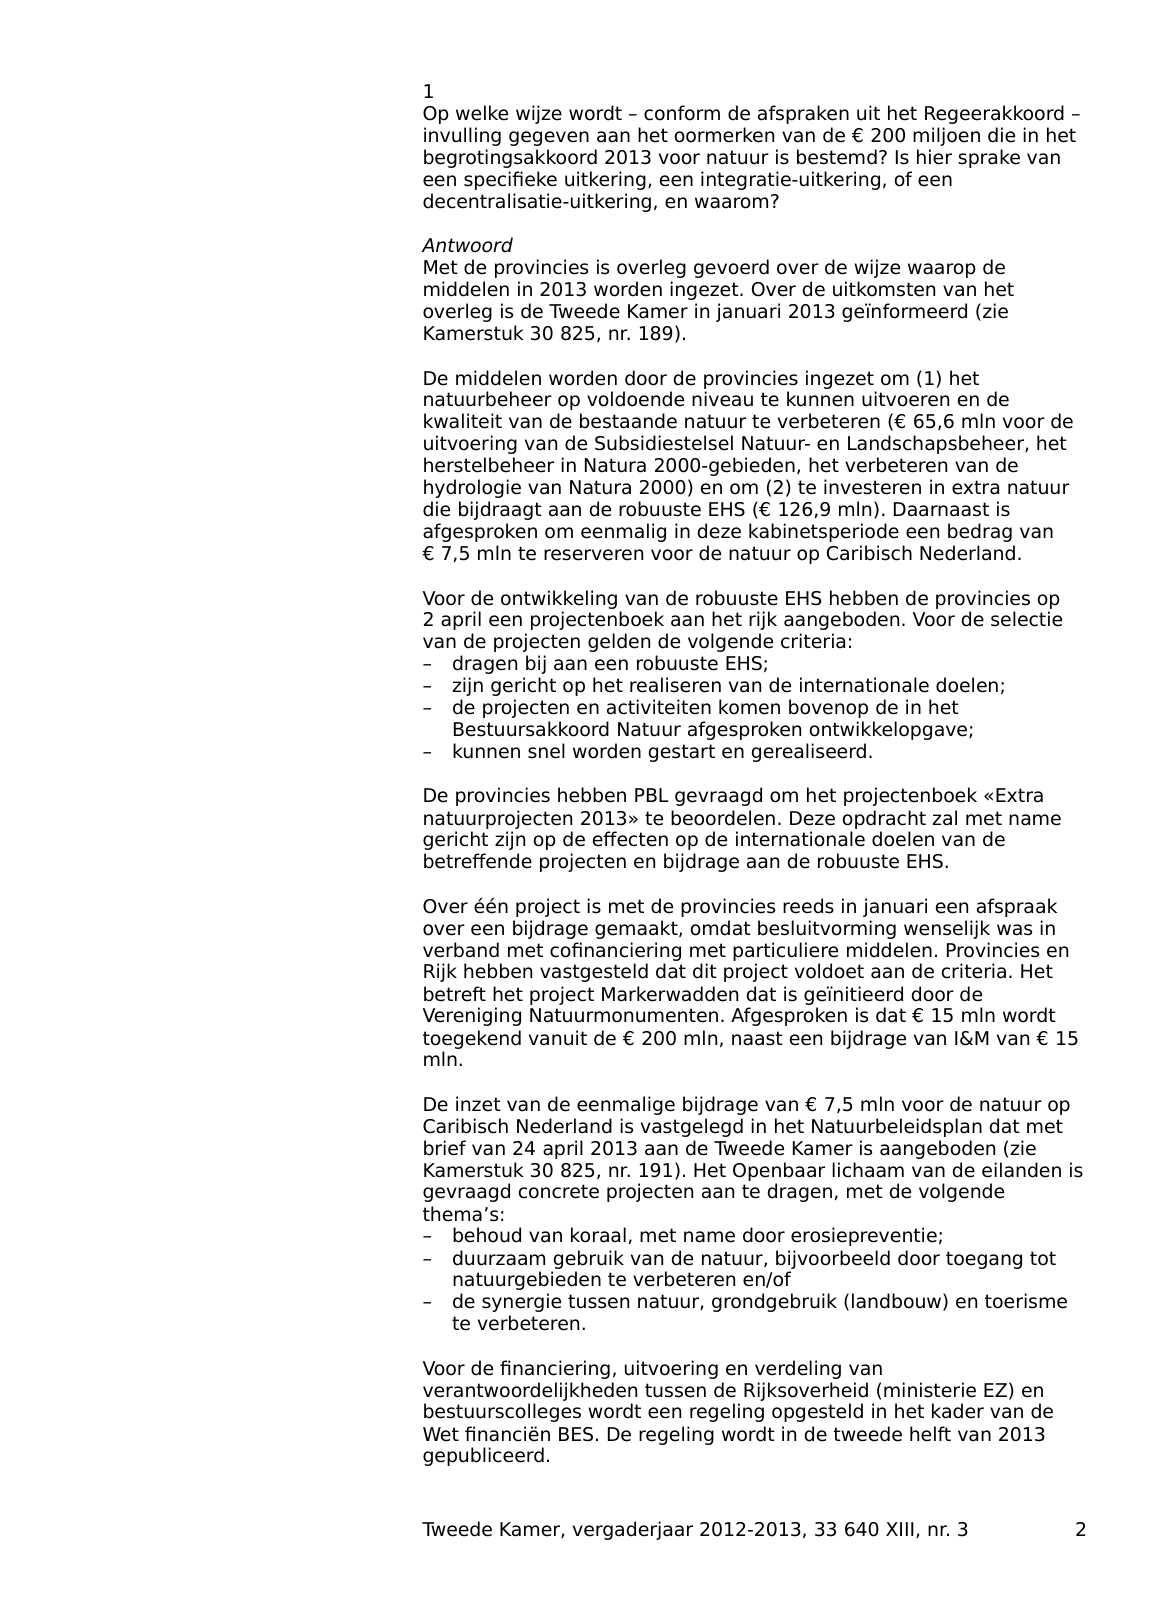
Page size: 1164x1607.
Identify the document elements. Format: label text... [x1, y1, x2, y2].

text – zijn gericht op het realiseren van de internationale doelen; [422, 675, 1087, 697]
text – duurzaam gebruik van de natuur, bijvoorbeeld door toegang tot natuurgebieden te verbeteren en/of [422, 1247, 1087, 1291]
text – dragen bij aan een robuuste EHS; [422, 653, 1087, 675]
text Voor de financiering, uitvoering en verdeling van verantwoordelijkheden tussen de Rijksoverheid (ministerie EZ) en bestuurscolleges wordt een regeling opgesteld in het kader van de Wet financiën BES. De regeling wordt in de tweede helft van 2013 gepubliceerd. [422, 1357, 1087, 1467]
text Voor de ontwikkeling van de robuuste EHS hebben de provincies op 2 april een projectenboek aan het rijk aangeboden. Voor de selectie van de projecten gelden de volgende criteria: [422, 587, 1087, 653]
text Met de provincies is overleg gevoerd over de wijze waarop de middelen in 2013 worden ingezet. Over de uitkomsten van het overleg is de Tweede Kamer in januari 2013 geïnformeerd (zie Kamerstuk 30 825, nr. 189). [422, 257, 1087, 345]
text Op welke wijze wordt – conform de afspraken uit het Regeerakkoord – invulling gegeven aan het oormerken van de € 200 miljoen die in het begrotingsakkoord 2013 voor natuur is bestemd? Is hier sprake van een specifieke uitkering, een integratie-uitkering, of een decentralisatie-uitkering, en waarom? [422, 103, 1087, 213]
text Antwoord [422, 235, 1087, 257]
text – behoud van koraal, met name door erosiepreventie; [422, 1225, 1087, 1247]
text – de projecten en activiteiten komen bovenop de in het Bestuursakkoord Natuur afgesproken ontwikkelopgave; [422, 697, 1087, 741]
text De middelen worden door de provincies ingezet om (1) het natuurbeheer op voldoende niveau te kunnen uitvoeren en de kwaliteit van de bestaande natuur te verbeteren (€ 65,6 mln voor de uitvoering van de Subsidiestelsel Natuur- en Landschapsbeheer, het herstelbeheer in Natura 2000-gebieden, het verbeteren van de hydrologie van Natura 2000) en om (2) te investeren in extra natuur die bijdraagt aan de robuuste EHS (€ 126,9 mln). Daarnaast is afgesproken om eenmalig in deze kabinetsperiode een bedrag van € 7,5 mln te reserveren voor de natuur op Caribisch Nederland. [422, 367, 1087, 565]
text De provincies hebben PBL gevraagd om het projectenboek «Extra natuurprojecten 2013» te beoordelen. Deze opdracht zal met name gericht zijn op de effecten op de internationale doelen van de betreffende projecten en bijdrage aan de robuuste EHS. [422, 785, 1087, 873]
text De inzet van de eenmalige bijdrage van € 7,5 mln voor de natuur op Caribisch Nederland is vastgelegd in het Natuurbeleidsplan dat met brief van 24 april 2013 aan de Tweede Kamer is aangeboden (zie Kamerstuk 30 825, nr. 191). Het Openbaar lichaam van de eilanden is gevraagd concrete projecten aan te dragen, met de volgende thema’s: [422, 1093, 1087, 1225]
text Over één project is met de provincies reeds in januari een afspraak over een bijdrage gemaakt, omdat besluitvorming wenselijk was in verband met cofinanciering met particuliere middelen. Provincies en Rijk hebben vastgesteld dat dit project voldoet aan de criteria. Het betreft het project Markerwadden dat is geïnitieerd door de Vereniging Natuurmonumenten. Afgesproken is dat € 15 mln wordt toegekend vanuit de € 200 mln, naast een bijdrage van I&M van € 15 mln. [422, 896, 1087, 1071]
text – kunnen snel worden gestart en gerealiseerd. [422, 741, 1087, 763]
text – de synergie tussen natuur, grondgebruik (landbouw) en toerisme te verbeteren. [422, 1291, 1087, 1335]
text 1 [422, 81, 1087, 103]
